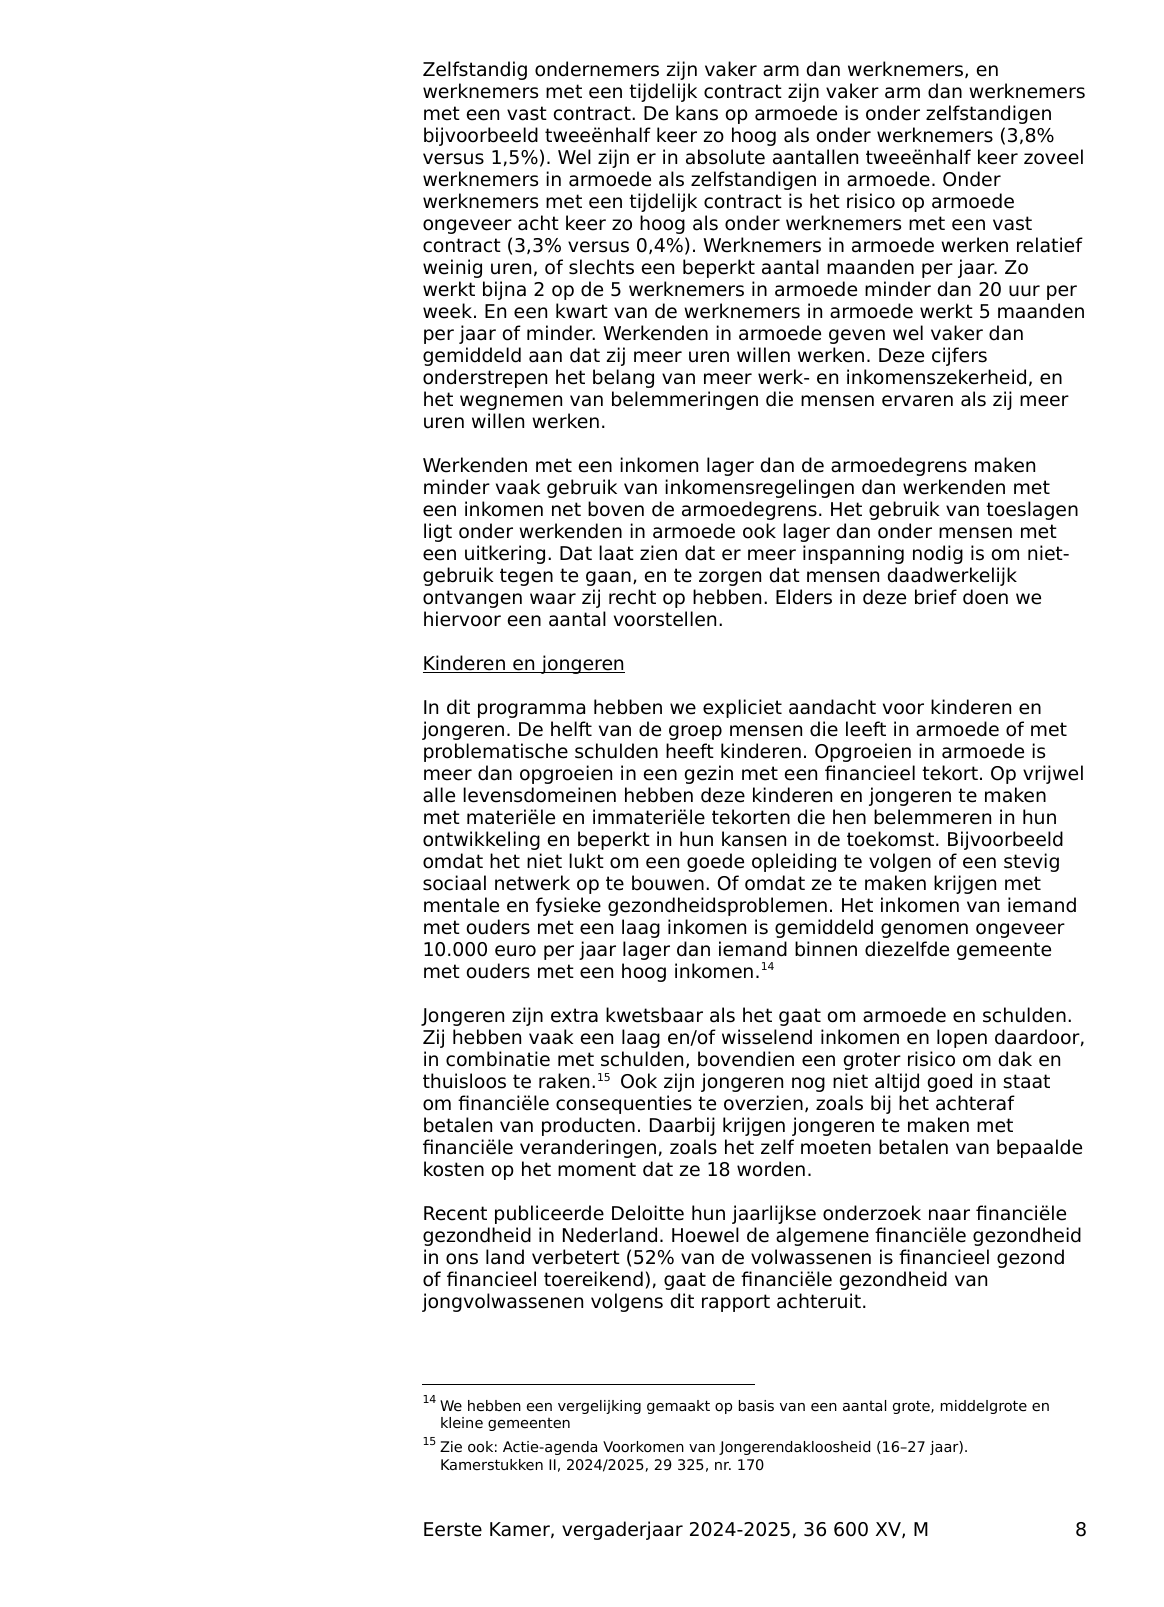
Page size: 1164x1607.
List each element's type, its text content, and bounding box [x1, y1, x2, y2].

text Jongeren zijn extra kwetsbaar als het gaat om armoede en schulden. Zij hebben vaak een laag en/of wisselend inkomen en lopen daardoor, in combinatie met schulden, bovendien een groter risico om dak en thuisloos te raken. Ook zijn jongeren nog niet altijd goed in staat om financiële consequenties te overzien, zoals bij het achteraf betalen van producten. Daarbij krijgen jongeren te maken met financiële veranderingen, zoals het zelf moeten betalen van bepaalde kosten op het moment dat ze 18 worden. [422, 1005, 1087, 1181]
text Zie ook: Actie-agenda Voorkomen van Jongerendakloosheid (16–27 jaar). Kamerstukken II, 2024/2025, 29 325, nr. 170 [422, 1435, 1087, 1474]
text We hebben een vergelijking gemaakt op basis van een aantal grote, middelgrote en kleine gemeenten [422, 1393, 1087, 1432]
text Werkenden met een inkomen lager dan de armoedegrens maken minder vaak gebruik van inkomensregelingen dan werkenden met een inkomen net boven de armoedegrens. Het gebruik van toeslagen ligt onder werkenden in armoede ook lager dan onder mensen met een uitkering. Dat laat zien dat er meer inspanning nodig is om niet-gebruik tegen te gaan, en te zorgen dat mensen daadwerkelijk ontvangen waar zij recht op hebben. Elders in deze brief doen we hiervoor een aantal voorstellen. [422, 455, 1087, 631]
text Recent publiceerde Deloitte hun jaarlijkse onderzoek naar financiële gezondheid in Nederland. Hoewel de algemene financiële gezondheid in ons land verbetert (52% van de volwassenen is financieel gezond of financieel toereikend), gaat de financiële gezondheid van jongvolwassenen volgens dit rapport achteruit. [422, 1203, 1087, 1313]
text In dit programma hebben we expliciet aandacht voor kinderen en jongeren. De helft van de groep mensen die leeft in armoede of met problematische schulden heeft kinderen. Opgroeien in armoede is meer dan opgroeien in een gezin met een financieel tekort. Op vrijwel alle levensdomeinen hebben deze kinderen en jongeren te maken met materiële en immateriële tekorten die hen belemmeren in hun ontwikkeling en beperkt in hun kansen in de toekomst. Bijvoorbeeld omdat het niet lukt om een goede opleiding te volgen of een stevig sociaal netwerk op te bouwen. Of omdat ze te maken krijgen met mentale en fysieke gezondheidsproblemen. Het inkomen van iemand met ouders met een laag inkomen is gemiddeld genomen ongeveer 10.000 euro per jaar lager dan iemand binnen diezelfde gemeente met ouders met een hoog inkomen. [422, 697, 1087, 983]
subtitle Kinderen en jongeren [422, 653, 1087, 675]
text Zelfstandig ondernemers zijn vaker arm dan werknemers, en werknemers met een tijdelijk contract zijn vaker arm dan werknemers met een vast contract. De kans op armoede is onder zelfstandigen bijvoorbeeld tweeënhalf keer zo hoog als onder werknemers (3,8% versus 1,5%). Wel zijn er in absolute aantallen tweeënhalf keer zoveel werknemers in armoede als zelfstandigen in armoede. Onder werknemers met een tijdelijk contract is het risico op armoede ongeveer acht keer zo hoog als onder werknemers met een vast contract (3,3% versus 0,4%). Werknemers in armoede werken relatief weinig uren, of slechts een beperkt aantal maanden per jaar. Zo werkt bijna 2 op de 5 werknemers in armoede minder dan 20 uur per week. En een kwart van de werknemers in armoede werkt 5 maanden per jaar of minder. Werkenden in armoede geven wel vaker dan gemiddeld aan dat zij meer uren willen werken. Deze cijfers onderstrepen het belang van meer werk- en inkomenszekerheid, en het wegnemen van belemmeringen die mensen ervaren als zij meer uren willen werken. [422, 59, 1087, 433]
